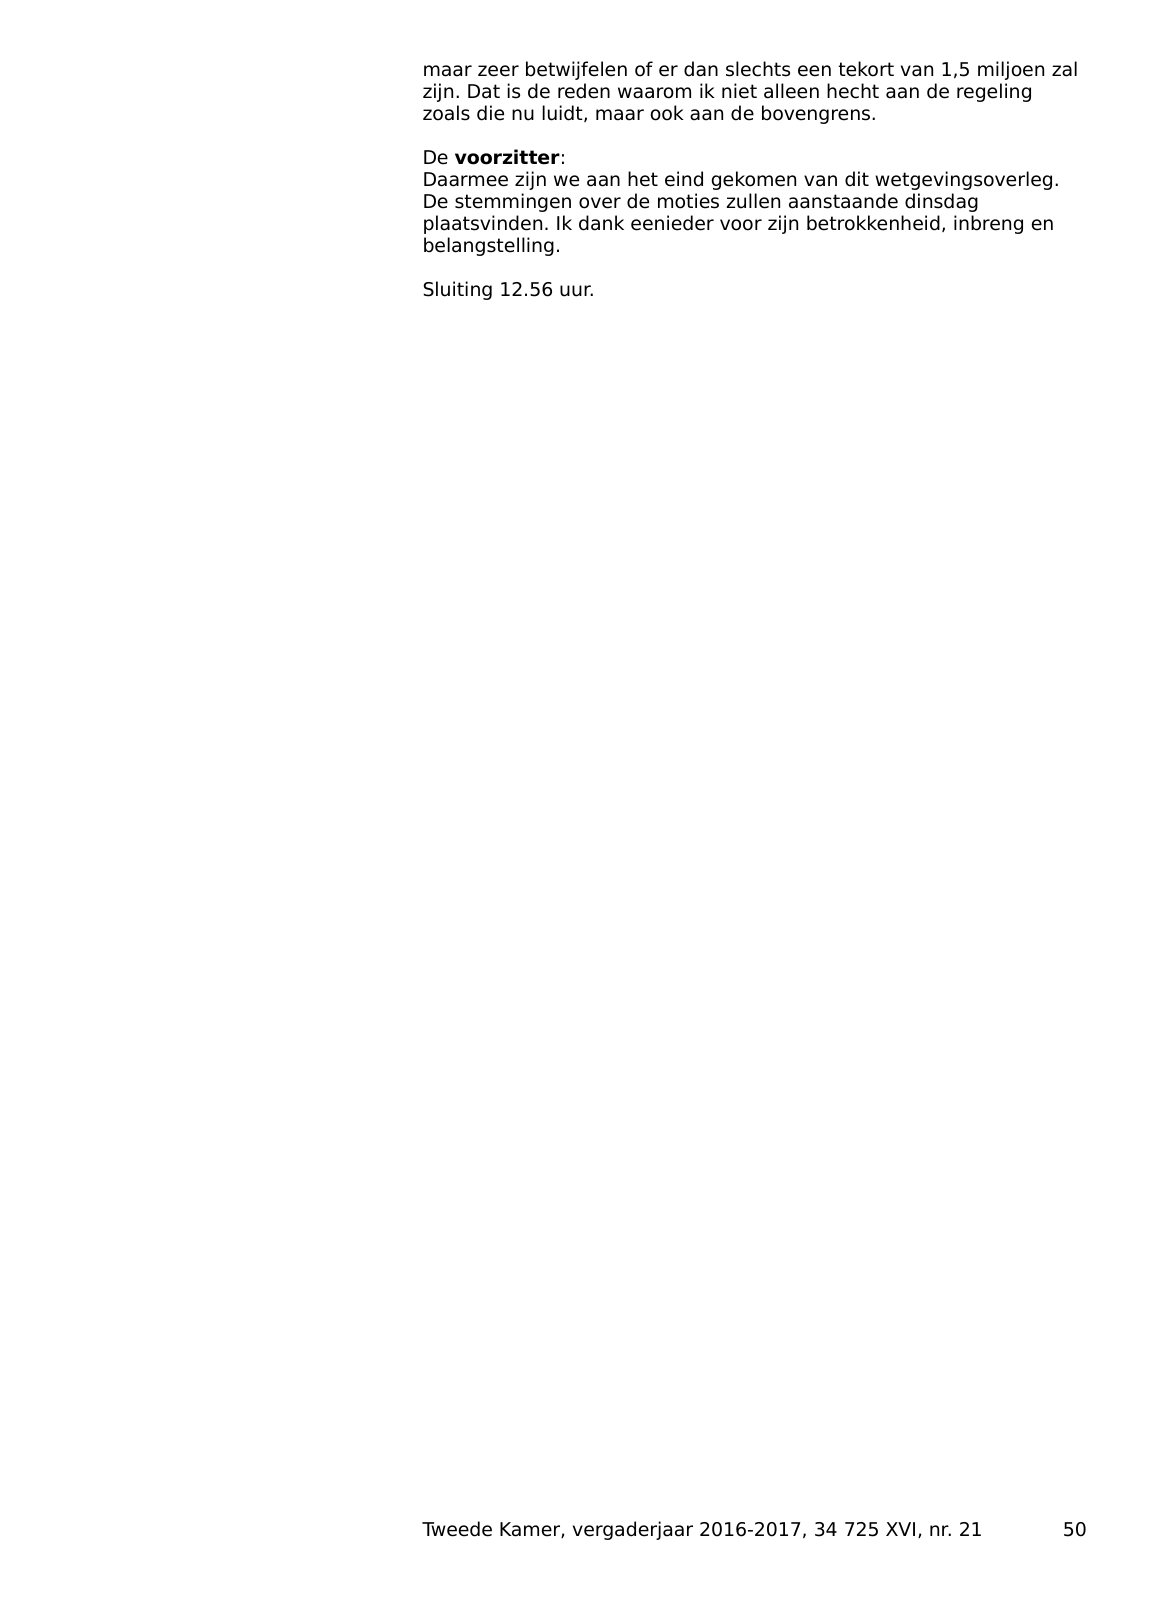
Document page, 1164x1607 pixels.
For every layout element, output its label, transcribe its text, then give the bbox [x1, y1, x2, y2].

text Sluiting 12.56 uur. [422, 279, 1087, 301]
text Daarmee zijn we aan het eind gekomen van dit wetgevingsoverleg. De stemmingen over de moties zullen aanstaande dinsdag plaatsvinden. Ik dank eenieder voor zijn betrokkenheid, inbreng en belangstelling. [422, 169, 1087, 257]
text De voorzitter: [422, 147, 1087, 169]
text maar zeer betwijfelen of er dan slechts een tekort van 1,5 miljoen zal zijn. Dat is de reden waarom ik niet alleen hecht aan de regeling zoals die nu luidt, maar ook aan de bovengrens. [422, 59, 1087, 125]
